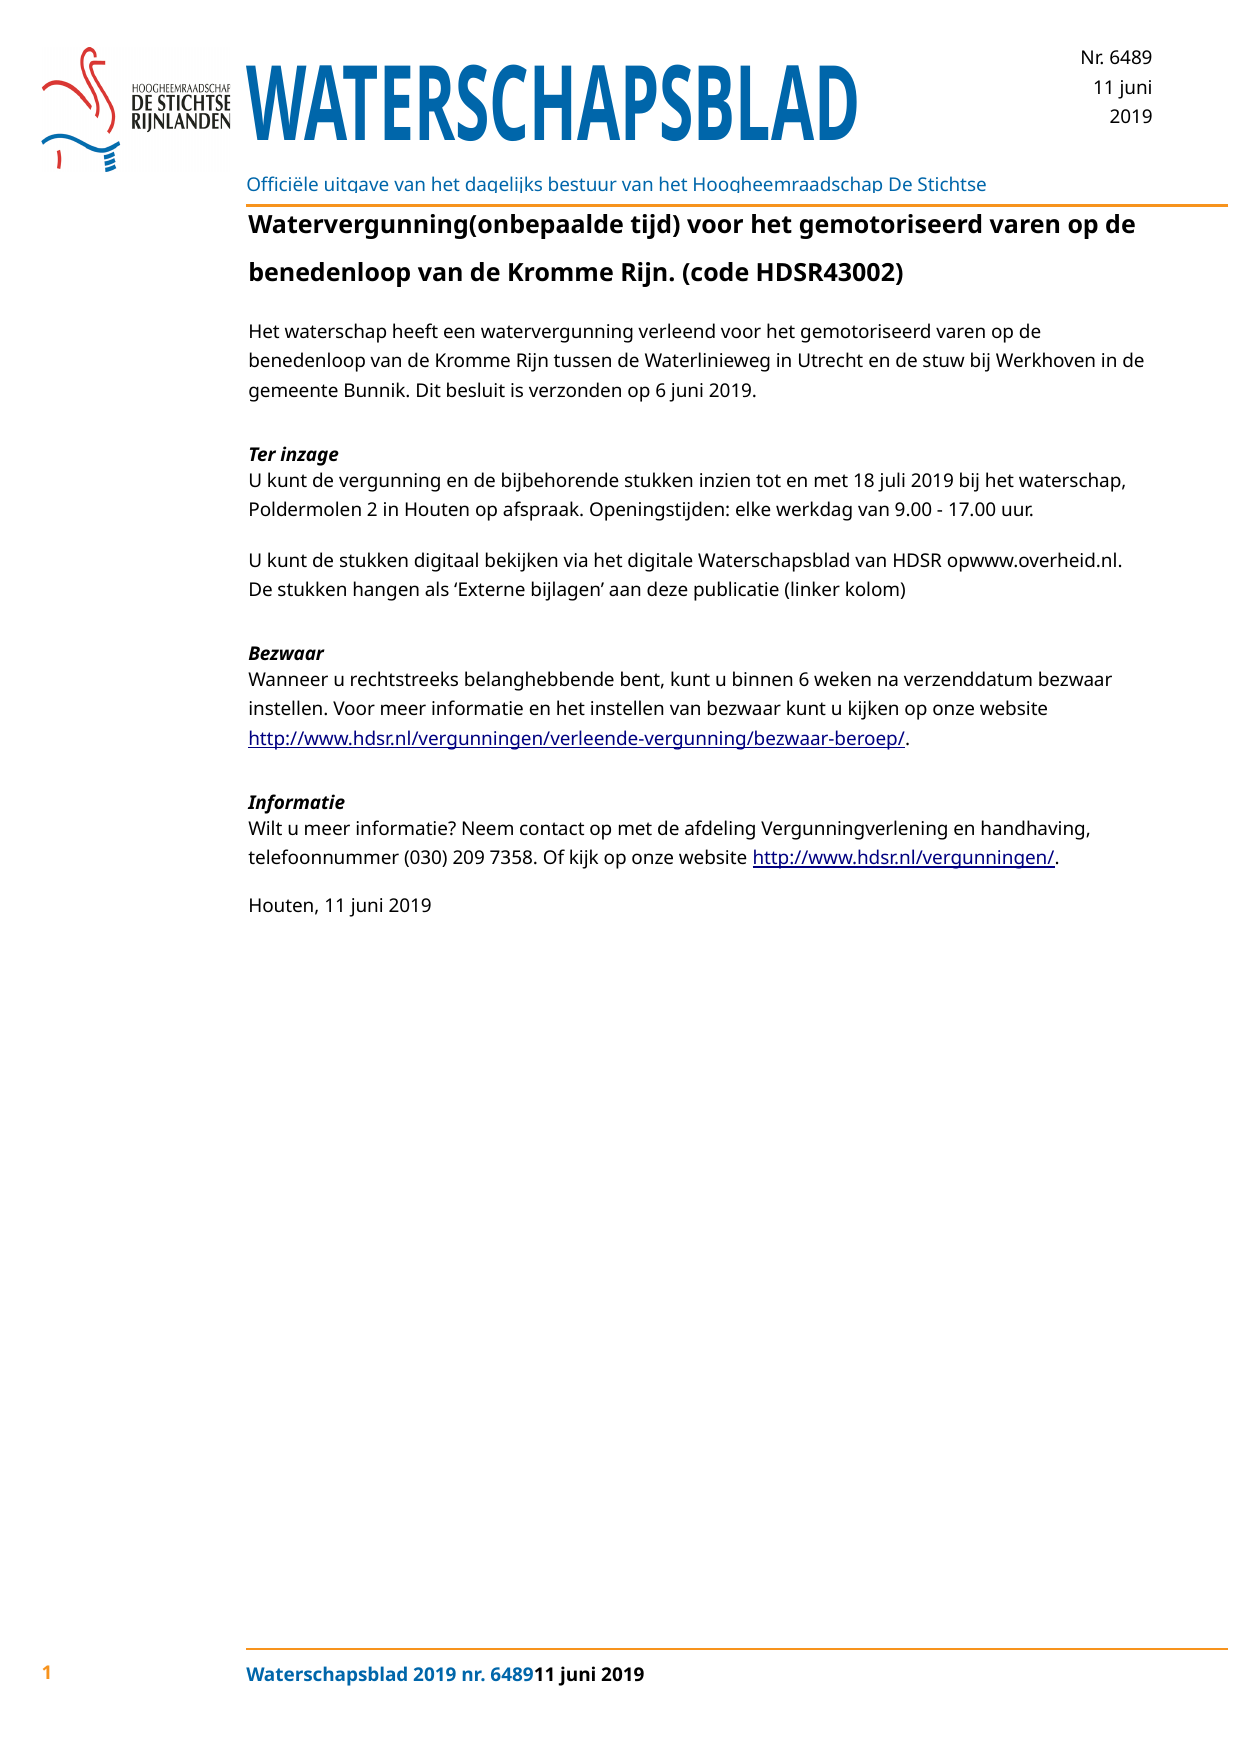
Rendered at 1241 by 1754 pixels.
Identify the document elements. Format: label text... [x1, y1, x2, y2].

text Bezwaar [248, 640, 1152, 666]
text Wilt u meer informatie? Neem contact op met de afdeling Vergunningverlening en handhaving, telefoonnummer (030) 209 7358. Of kijk op onze website http://www.hdsr.nl/vergunningen/. [248, 815, 1152, 870]
text Watervergunning(onbepaalde tijd) voor het gemotoriseerd varen op de benedenloop van de Kromme Rijn. (code HDSR43002) [248, 207, 1152, 288]
picture [41, 47, 231, 172]
text Wanneer u rechtstreeks belanghebbende bent, kunt u binnen 6 weken na verzenddatum bezwaar instellen. Voor meer informatie en het instellen van bezwaar kunt u kijken op onze website http://www.hdsr.nl/vergunningen/verleende-vergunning/bezwaar-beroep/. [248, 666, 1152, 751]
text Het waterschap heeft een watervergunning verleend voor het gemotoriseerd varen op de benedenloop van de Kromme Rijn tussen de Waterlinieweg in Utrecht en de stuw bij Werkhoven in de gemeente Bunnik. Dit besluit is verzonden op 6 juni 2019. [248, 318, 1152, 403]
text Informatie [248, 789, 1152, 815]
text Houten, 11 juni 2019 [248, 892, 1152, 918]
text Ter inzage [248, 441, 1152, 467]
text U kunt de vergunning en de bijbehorende stukken inzien tot en met 18 juli 2019 bij het waterschap, Poldermolen 2 in Houten op afspraak. Openingstijden: elke werkdag van 9.00 - 17.00 uur. [248, 467, 1152, 522]
text U kunt de stukken digitaal bekijken via het digitale Waterschapsblad van HDSR opwww.overheid.nl. De stukken hangen als ‘Externe bijlagen’ aan deze publicatie (linker kolom) [248, 547, 1152, 602]
